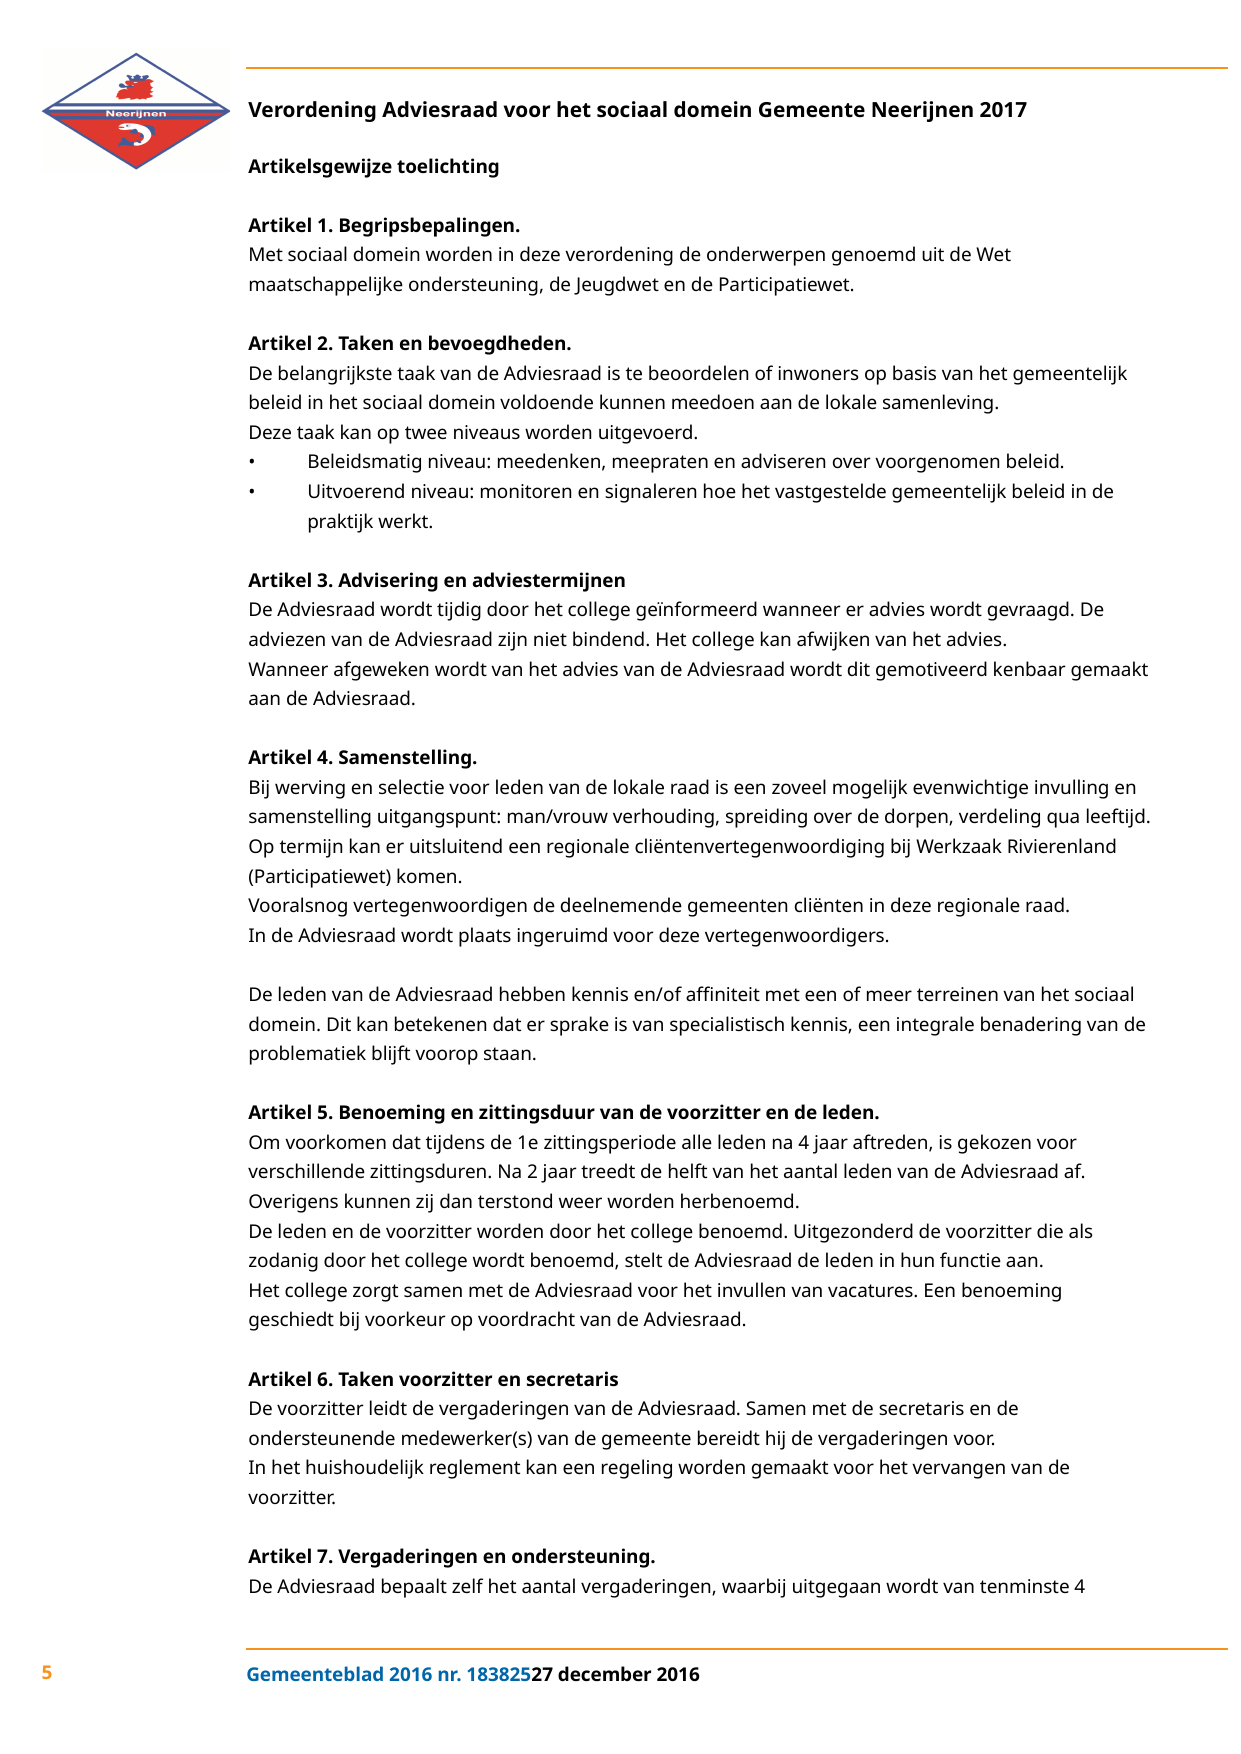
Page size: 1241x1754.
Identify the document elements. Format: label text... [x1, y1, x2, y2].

list Beleidsmatig niveau: meedenken, meepraten en adviseren over voorgenomen beleid. [248, 449, 1152, 474]
text Op termijn kan er uitsluitend een regionale cliëntenvertegenwoordiging bij Werkzaak Rivierenland (Participatiewet) komen. [248, 833, 1152, 889]
text De voorzitter leidt de vergaderingen van de Adviesraad. Samen met de secretaris en de ondersteunende medewerker(s) van de gemeente bereidt hij de vergaderingen voor. [248, 1395, 1152, 1451]
text Verordening Adviesraad voor het sociaal domein Gemeente Neerijnen 2017 [248, 95, 1152, 123]
text De Adviesraad wordt tijdig door het college geïnformeerd wanneer er advies wordt gevraagd. De adviezen van de Adviesraad zijn niet bindend. Het college kan afwijken van het advies. [248, 597, 1152, 652]
text Deze taak kan op twee niveaus worden uitgevoerd. [248, 419, 1152, 445]
text In de Adviesraad wordt plaats ingeruimd voor deze vertegenwoordigers. [248, 922, 1152, 948]
text Het college zorgt samen met de Adviesraad voor het invullen van vacatures. Een benoeming geschiedt bij voorkeur op voordracht van de Adviesraad. [248, 1277, 1152, 1332]
text In het huishoudelijk reglement kan een regeling worden gemaakt voor het vervangen van de voorzitter. [248, 1454, 1152, 1510]
text Met sociaal domein worden in deze verordening de onderwerpen genoemd uit de Wet maatschappelijke ondersteuning, de Jeugdwet en de Participatiewet. [248, 242, 1152, 297]
text De leden van de Adviesraad hebben kennis en/of affiniteit met een of meer terreinen van het sociaal domein. Dit kan betekenen dat er sprake is van specialistisch kennis, een integrale benadering van de problematiek blijft voorop staan. [248, 981, 1152, 1066]
text Artikel 3. Advisering en adviestermijnen [248, 567, 1152, 593]
text Om voorkomen dat tijdens de 1e zittingsperiode alle leden na 4 jaar aftreden, is gekozen voor verschillende zittingsduren. Na 2 jaar treedt de helft van het aantal leden van de Adviesraad af. Overigens kunnen zij dan terstond weer worden herbenoemd. [248, 1129, 1152, 1214]
text Artikel 7. Vergaderingen en ondersteuning. [248, 1543, 1152, 1569]
text Vooralsnog vertegenwoordigen de deelnemende gemeenten cliënten in deze regionale raad. [248, 892, 1152, 918]
text Artikel 6. Taken voorzitter en secretaris [248, 1366, 1152, 1392]
text Artikel 1. Begripsbepalingen. [248, 212, 1152, 238]
text Artikelsgewijze toelichting [248, 153, 1152, 179]
text De leden en de voorzitter worden door het college benoemd. Uitgezonderd de voorzitter die als zodanig door het college wordt benoemd, stelt de Adviesraad de leden in hun functie aan. [248, 1218, 1152, 1273]
text De belangrijkste taak van de Adviesraad is te beoordelen of inwoners op basis van het gemeentelijk beleid in het sociaal domein voldoende kunnen meedoen aan de lokale samenleving. [248, 360, 1152, 415]
picture [41, 47, 231, 172]
text Bij werving en selectie voor leden van de lokale raad is een zoveel mogelijk evenwichtige invulling en samenstelling uitgangspunt: man/vrouw verhouding, spreiding over de dorpen, verdeling qua leeftijd. [248, 774, 1152, 829]
text Artikel 2. Taken en bevoegdheden. [248, 330, 1152, 356]
list Uitvoerend niveau: monitoren en signaleren hoe het vastgestelde gemeentelijk beleid in de praktijk werkt. [248, 478, 1152, 534]
text Wanneer afgeweken wordt van het advies van de Adviesraad wordt dit gemotiveerd kenbaar gemaakt aan de Adviesraad. [248, 656, 1152, 711]
text Artikel 5. Benoeming en zittingsduur van de voorzitter en de leden. [248, 1099, 1152, 1125]
text De Adviesraad bepaalt zelf het aantal vergaderingen, waarbij uitgegaan wordt van tenminste 4 [248, 1573, 1152, 1599]
text Artikel 4. Samenstelling. [248, 744, 1152, 770]
